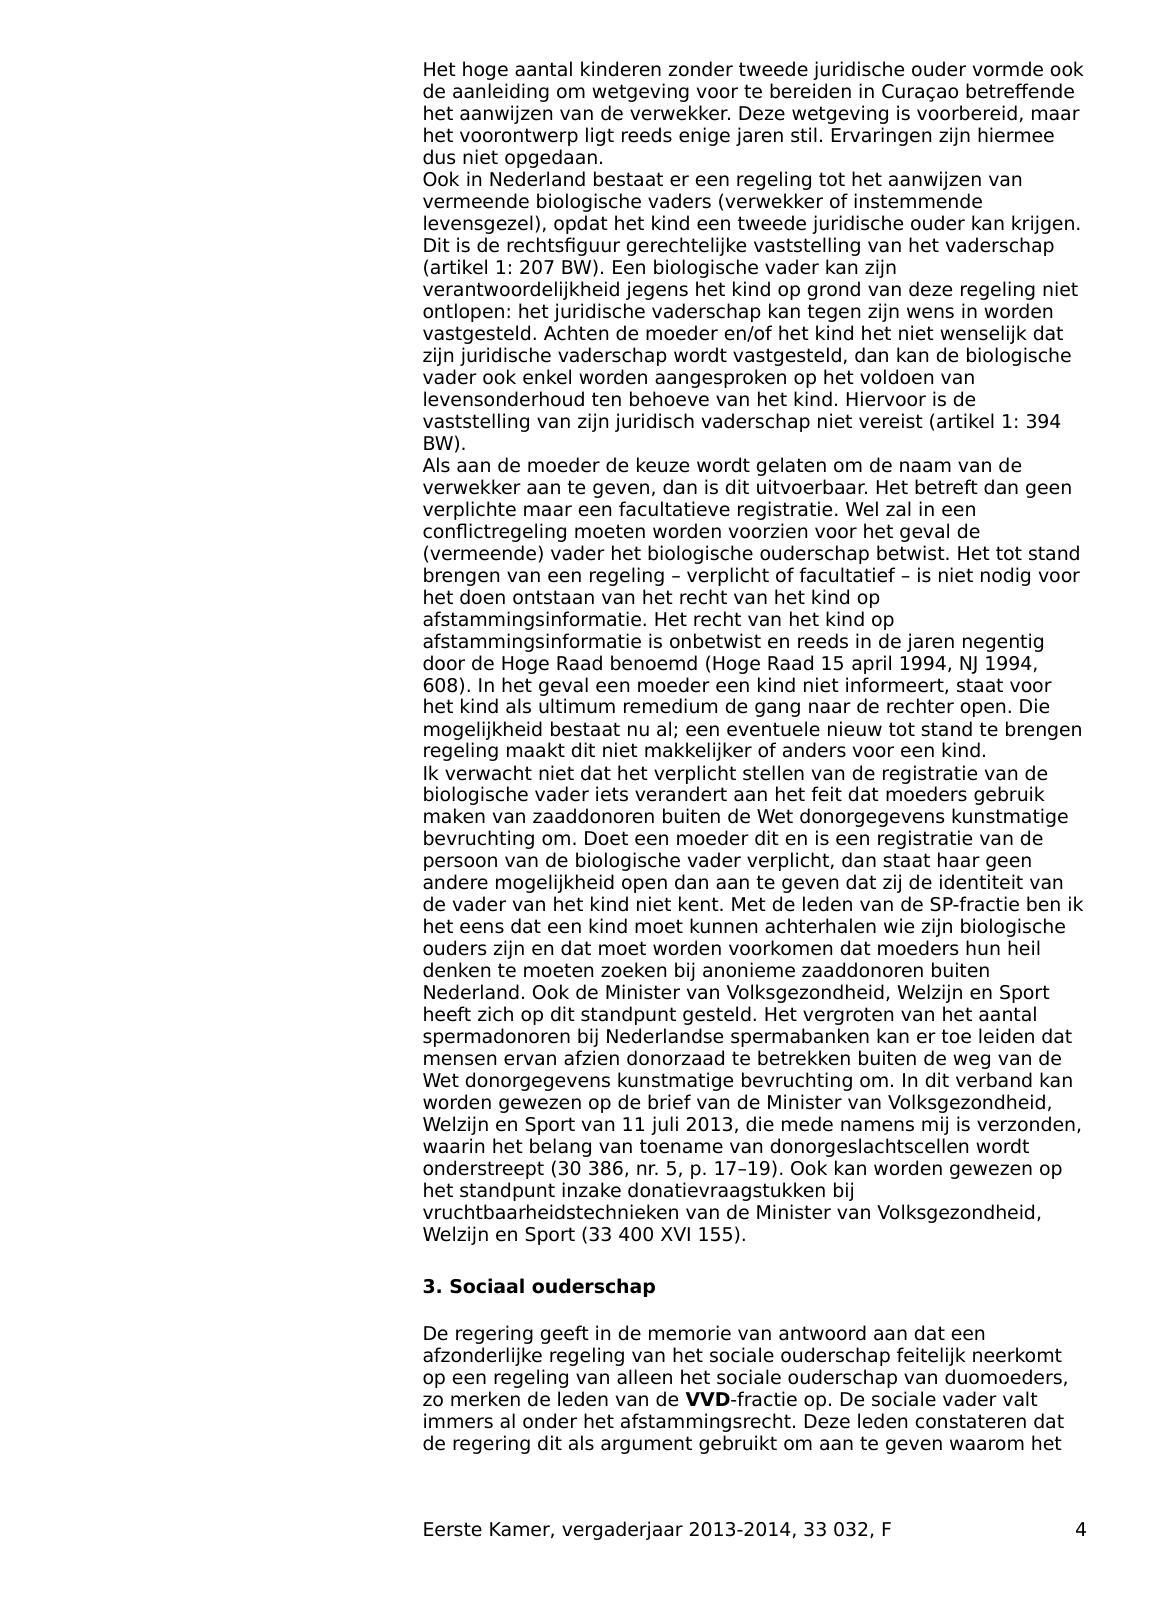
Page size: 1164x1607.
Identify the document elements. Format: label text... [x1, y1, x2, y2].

text De regering geeft in de memorie van antwoord aan dat een afzonderlijke regeling van het sociale ouderschap feitelijk neerkomt op een regeling van alleen het sociale ouderschap van duomoeders, zo merken de leden van de VVD-fractie op. De sociale vader valt immers al onder het afstammingsrecht. Deze leden constateren dat de regering dit als argument gebruikt om aan te geven waarom het [422, 1323, 1087, 1455]
text Het hoge aantal kinderen zonder tweede juridische ouder vormde ook de aanleiding om wetgeving voor te bereiden in Curaçao betreffende het aanwijzen van de verwekker. Deze wetgeving is voorbereid, maar het voorontwerp ligt reeds enige jaren stil. Ervaringen zijn hiermee dus niet opgedaan. [422, 59, 1087, 169]
text Ook in Nederland bestaat er een regeling tot het aanwijzen van vermeende biologische vaders (verwekker of instemmende levensgezel), opdat het kind een tweede juridische ouder kan krijgen. Dit is de rechtsfiguur gerechtelijke vaststelling van het vaderschap (artikel 1: 207 BW). Een biologische vader kan zijn verantwoordelijkheid jegens het kind op grond van deze regeling niet ontlopen: het juridische vaderschap kan tegen zijn wens in worden vastgesteld. Achten de moeder en/of het kind het niet wenselijk dat zijn juridische vaderschap wordt vastgesteld, dan kan de biologische vader ook enkel worden aangesproken op het voldoen van levensonderhoud ten behoeve van het kind. Hiervoor is de vaststelling van zijn juridisch vaderschap niet vereist (artikel 1: 394 BW). [422, 169, 1087, 455]
text Als aan de moeder de keuze wordt gelaten om de naam van de verwekker aan te geven, dan is dit uitvoerbaar. Het betreft dan geen verplichte maar een facultatieve registratie. Wel zal in een conflictregeling moeten worden voorzien voor het geval de (vermeende) vader het biologische ouderschap betwist. Het tot stand brengen van een regeling – verplicht of facultatief – is niet nodig voor het doen ontstaan van het recht van het kind op afstammingsinformatie. Het recht van het kind op afstammingsinformatie is onbetwist en reeds in de jaren negentig door de Hoge Raad benoemd (Hoge Raad 15 april 1994, NJ 1994, 608). In het geval een moeder een kind niet informeert, staat voor het kind als ultimum remedium de gang naar de rechter open. Die mogelijkheid bestaat nu al; een eventuele nieuw tot stand te brengen regeling maakt dit niet makkelijker of anders voor een kind. [422, 455, 1087, 762]
subtitle 3. Sociaal ouderschap [422, 1276, 1087, 1298]
text Ik verwacht niet dat het verplicht stellen van de registratie van de biologische vader iets verandert aan het feit dat moeders gebruik maken van zaaddonoren buiten de Wet donorgegevens kunstmatige bevruchting om. Doet een moeder dit en is een registratie van de persoon van de biologische vader verplicht, dan staat haar geen andere mogelijkheid open dan aan te geven dat zij de identiteit van de vader van het kind niet kent. Met de leden van de SP-fractie ben ik het eens dat een kind moet kunnen achterhalen wie zijn biologische ouders zijn en dat moet worden voorkomen dat moeders hun heil denken te moeten zoeken bij anonieme zaaddonoren buiten Nederland. Ook de Minister van Volksgezondheid, Welzijn en Sport heeft zich op dit standpunt gesteld. Het vergroten van het aantal spermadonoren bij Nederlandse spermabanken kan er toe leiden dat mensen ervan afzien donorzaad te betrekken buiten de weg van de Wet donorgegevens kunstmatige bevruchting om. In dit verband kan worden gewezen op de brief van de Minister van Volksgezondheid, Welzijn en Sport van 11 juli 2013, die mede namens mij is verzonden, waarin het belang van toename van donorgeslachtscellen wordt onderstreept (30 386, nr. 5, p. 17–19). Ook kan worden gewezen op het standpunt inzake donatievraagstukken bij vruchtbaarheidstechnieken van de Minister van Volksgezondheid, Welzijn en Sport (33 400 XVI 155). [422, 762, 1087, 1246]
